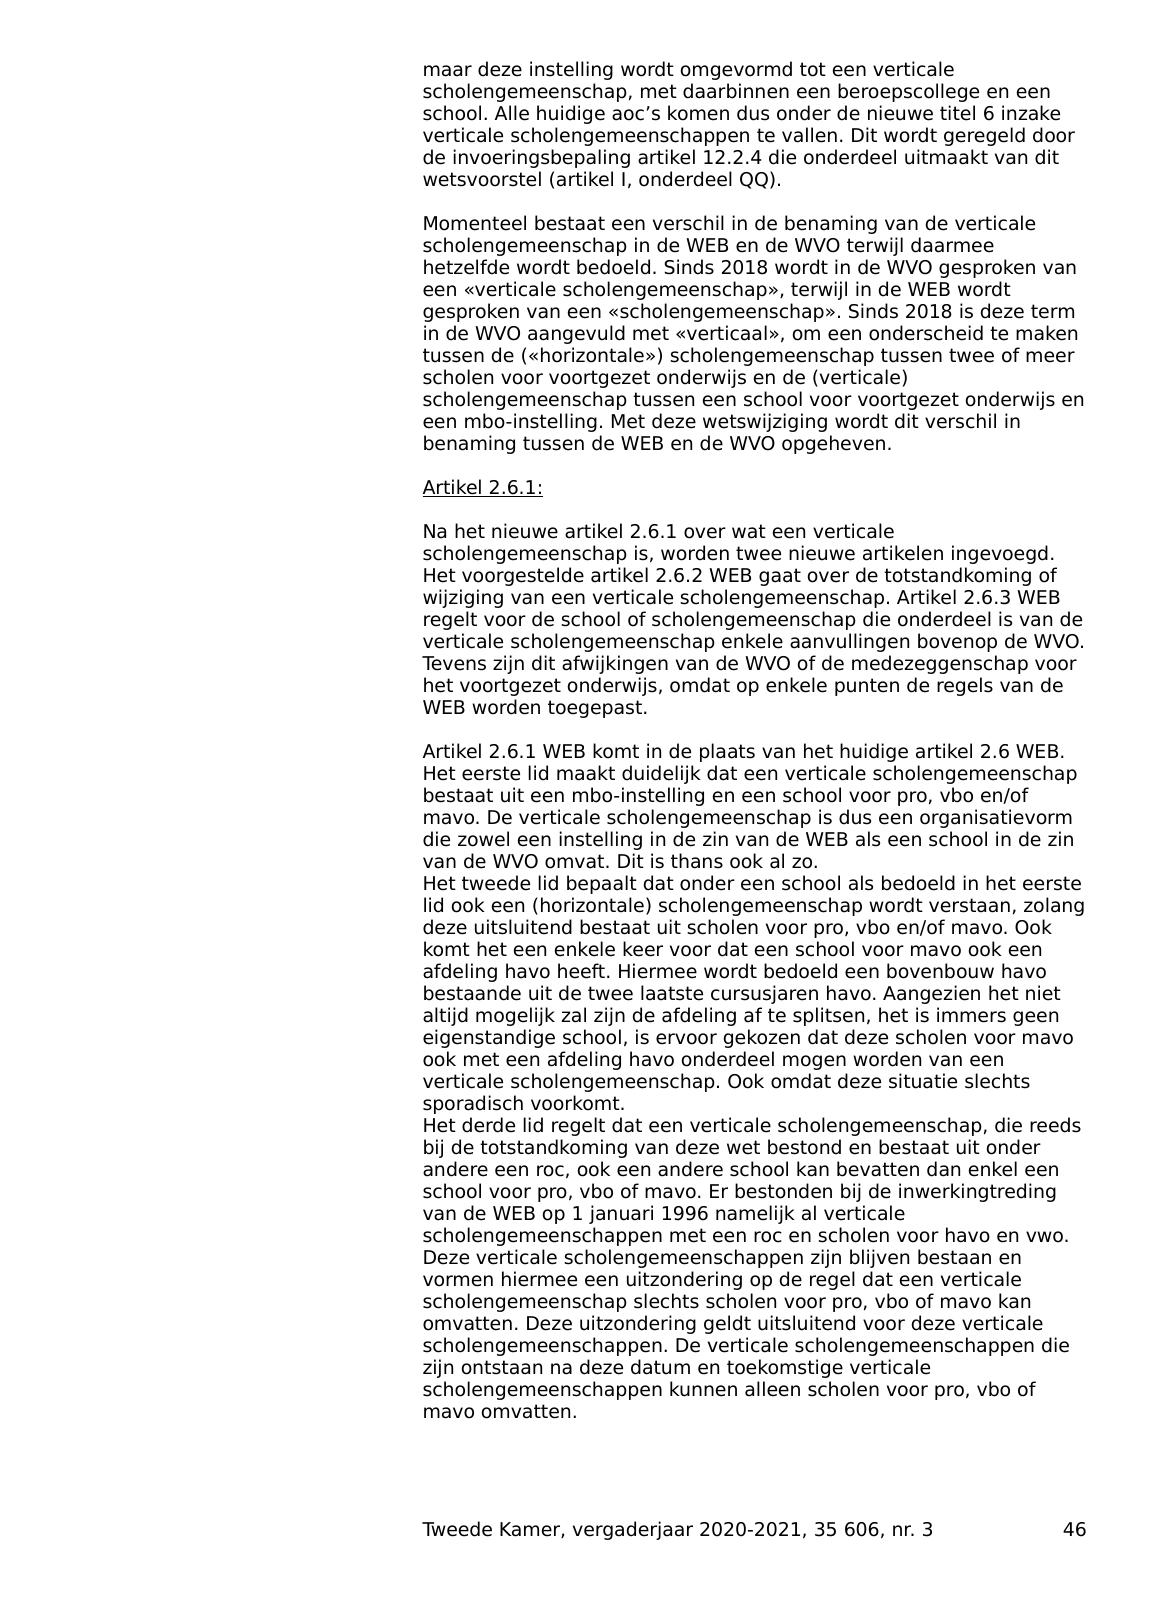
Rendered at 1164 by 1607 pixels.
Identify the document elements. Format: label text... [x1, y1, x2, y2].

text Na het nieuwe artikel 2.6.1 over wat een verticale scholengemeenschap is, worden twee nieuwe artikelen ingevoegd. Het voorgestelde artikel 2.6.2 WEB gaat over de totstandkoming of wijziging van een verticale scholengemeenschap. Artikel 2.6.3 WEB regelt voor de school of scholengemeenschap die onderdeel is van de verticale scholengemeenschap enkele aanvullingen bovenop de WVO. Tevens zijn dit afwijkingen van de WVO of de medezeggenschap voor het voortgezet onderwijs, omdat op enkele punten de regels van de WEB worden toegepast. [422, 521, 1087, 719]
text Het derde lid regelt dat een verticale scholengemeenschap, die reeds bij de totstandkoming van deze wet bestond en bestaat uit onder andere een roc, ook een andere school kan bevatten dan enkel een school voor pro, vbo of mavo. Er bestonden bij de inwerkingtreding van de WEB op 1 januari 1996 namelijk al verticale scholengemeenschappen met een roc en scholen voor havo en vwo. Deze verticale scholengemeenschappen zijn blijven bestaan en vormen hiermee een uitzondering op de regel dat een verticale scholengemeenschap slechts scholen voor pro, vbo of mavo kan omvatten. Deze uitzondering geldt uitsluitend voor deze verticale scholengemeenschappen. De verticale scholengemeenschappen die zijn ontstaan na deze datum en toekomstige verticale scholengemeenschappen kunnen alleen scholen voor pro, vbo of mavo omvatten. [422, 1115, 1087, 1423]
text Momenteel bestaat een verschil in de benaming van de verticale scholengemeenschap in de WEB en de WVO terwijl daarmee hetzelfde wordt bedoeld. Sinds 2018 wordt in de WVO gesproken van een «verticale scholengemeenschap», terwijl in de WEB wordt gesproken van een «scholengemeenschap». Sinds 2018 is deze term in de WVO aangevuld met «verticaal», om een onderscheid te maken tussen de («horizontale») scholengemeenschap tussen twee of meer scholen voor voortgezet onderwijs en de (verticale) scholengemeenschap tussen een school voor voortgezet onderwijs en een mbo-instelling. Met deze wetswijziging wordt dit verschil in benaming tussen de WEB en de WVO opgeheven. [422, 213, 1087, 455]
text Artikel 2.6.1 WEB komt in de plaats van het huidige artikel 2.6 WEB. Het eerste lid maakt duidelijk dat een verticale scholengemeenschap bestaat uit een mbo-instelling en een school voor pro, vbo en/of mavo. De verticale scholengemeenschap is dus een organisatievorm die zowel een instelling in de zin van de WEB als een school in de zin van de WVO omvat. Dit is thans ook al zo. [422, 741, 1087, 873]
text Het tweede lid bepaalt dat onder een school als bedoeld in het eerste lid ook een (horizontale) scholengemeenschap wordt verstaan, zolang deze uitsluitend bestaat uit scholen voor pro, vbo en/of mavo. Ook komt het een enkele keer voor dat een school voor mavo ook een afdeling havo heeft. Hiermee wordt bedoeld een bovenbouw havo bestaande uit de twee laatste cursusjaren havo. Aangezien het niet altijd mogelijk zal zijn de afdeling af te splitsen, het is immers geen eigenstandige school, is ervoor gekozen dat deze scholen voor mavo ook met een afdeling havo onderdeel mogen worden van een verticale scholengemeenschap. Ook omdat deze situatie slechts sporadisch voorkomt. [422, 873, 1087, 1115]
subtitle Artikel 2.6.1: [422, 477, 1087, 499]
text maar deze instelling wordt omgevormd tot een verticale scholengemeenschap, met daarbinnen een beroepscollege en een school. Alle huidige aoc’s komen dus onder de nieuwe titel 6 inzake verticale scholengemeenschappen te vallen. Dit wordt geregeld door de invoeringsbepaling artikel 12.2.4 die onderdeel uitmaakt van dit wetsvoorstel (artikel I, onderdeel QQ). [422, 59, 1087, 191]
